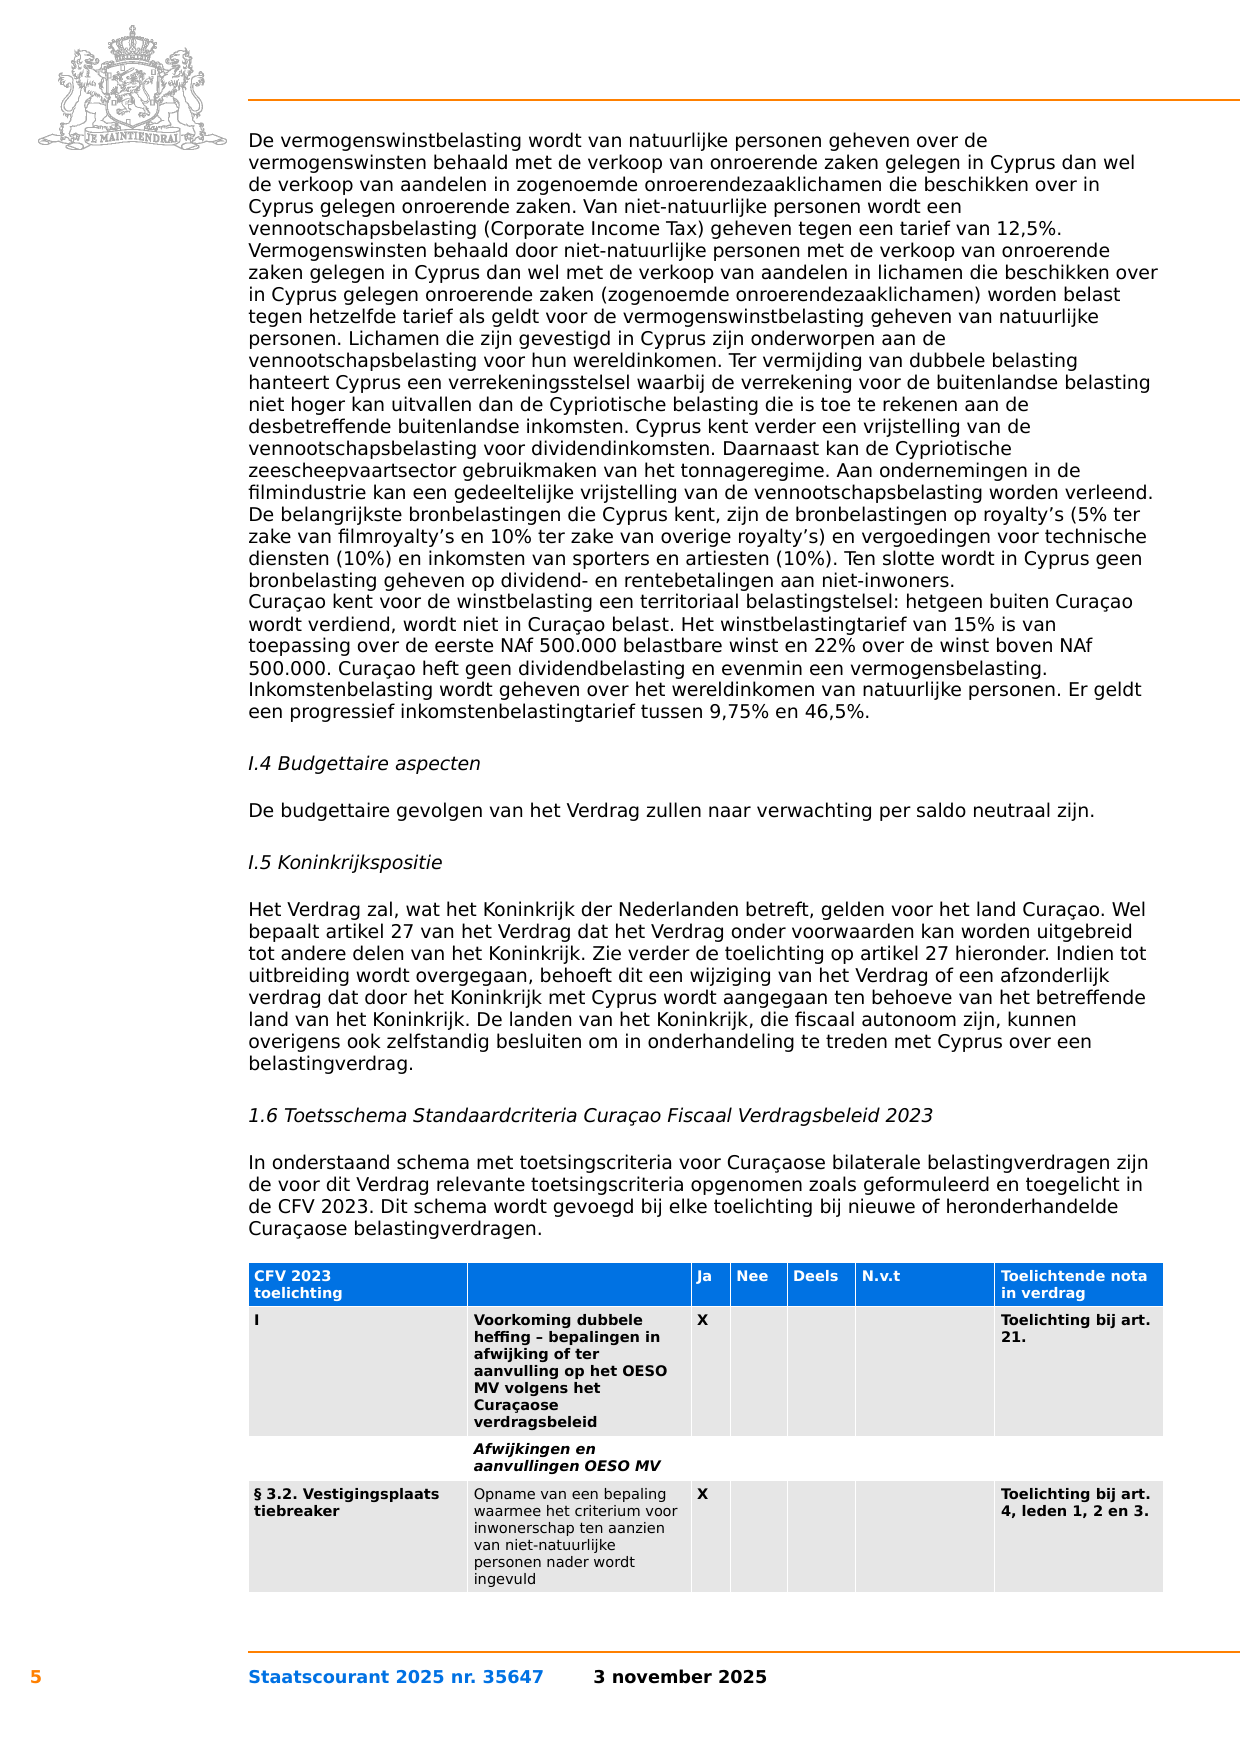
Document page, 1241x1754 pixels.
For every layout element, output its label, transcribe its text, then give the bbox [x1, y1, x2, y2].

subtitle I.4 Budgettaire aspecten [248, 753, 1163, 775]
table_header Nee [731, 1263, 787, 1306]
table_cell [731, 1481, 787, 1592]
table_cell Opname van een bepaling waarmee het criterium voor inwonerschap ten aanzien van niet-natuurlijke personen nader wordt ingevuld [468, 1481, 691, 1592]
table_cell [249, 1437, 467, 1480]
table_header [468, 1263, 691, 1306]
text Het Verdrag zal, wat het Koninkrijk der Nederlanden betreft, gelden voor het land Curaçao. Wel bepaalt artikel 27 van het Verdrag dat het Verdrag onder voorwaarden kan worden uitgebreid tot andere delen van het Koninkrijk. Zie verder de toelichting op artikel 27 hieronder. Indien tot uitbreiding wordt overgegaan, behoeft dit een wijziging van het Verdrag of een afzonderlijk verdrag dat door het Koninkrijk met Cyprus wordt aangegaan ten behoeve van het betreffende land van het Koninkrijk. De landen van het Koninkrijk, die fiscaal autonoom zijn, kunnen overigens ook zelfstandig besluiten om in onderhandeling te treden met Cyprus over een belastingverdrag. [248, 899, 1163, 1075]
subtitle I.5 Koninkrijkspositie [248, 852, 1163, 874]
table_cell [788, 1437, 855, 1480]
table_header Deels [788, 1263, 855, 1306]
text Curaçao kent voor de winstbelasting een territoriaal belastingstelsel: hetgeen buiten Curaçao wordt verdiend, wordt niet in Curaçao belast. Het winstbelastingtarief van 15% is van toepassing over de eerste NAf 500.000 belastbare winst en 22% over de winst boven NAf 500.000. Curaçao heft geen dividendbelasting en evenmin een vermogensbelasting. Inkomstenbelasting wordt geheven over het wereldinkomen van natuurlijke personen. Er geldt een progressief inkomstenbelastingtarief tussen 9,75% en 46,5%. [248, 591, 1163, 723]
table_cell [788, 1307, 855, 1436]
table_cell Voorkoming dubbele heffing – bepalingen in afwijking of ter aanvulling op het OESO MV volgens het Curaçaose verdragsbeleid [468, 1307, 691, 1436]
table_cell X [692, 1481, 730, 1592]
text In onderstaand schema met toetsingscriteria voor Curaçaose bilaterale belastingverdragen zijn de voor dit Verdrag relevante toetsingscriteria opgenomen zoals geformuleerd en toegelicht in de CFV 2023. Dit schema wordt gevoegd bij elke toelichting bij nieuwe of heronderhandelde Curaçaose belastingverdragen. [248, 1152, 1163, 1240]
table_cell [731, 1437, 787, 1480]
table_cell [995, 1437, 1163, 1480]
table_header CFV 2023 toelichting [249, 1263, 467, 1306]
table_header Toelichtende nota in verdrag [995, 1263, 1163, 1306]
table_cell Toelichting bij art. 4, leden 1, 2 en 3. [995, 1481, 1163, 1592]
table_cell I [249, 1307, 467, 1436]
text De budgettaire gevolgen van het Verdrag zullen naar verwachting per saldo neutraal zijn. [248, 800, 1163, 822]
table_cell [856, 1437, 994, 1480]
table_cell [856, 1481, 994, 1592]
picture [38, 25, 227, 150]
subtitle 1.6 Toetsschema Standaardcriteria Curaçao Fiscaal Verdragsbeleid 2023 [248, 1105, 1163, 1127]
text De vermogenswinstbelasting wordt van natuurlijke personen geheven over de vermogenswinsten behaald met de verkoop van onroerende zaken gelegen in Cyprus dan wel de verkoop van aandelen in zogenoemde onroerendezaaklichamen die beschikken over in Cyprus gelegen onroerende zaken. Van niet-natuurlijke personen wordt een vennootschapsbelasting (Corporate Income Tax) geheven tegen een tarief van 12,5%. Vermogenswinsten behaald door niet-natuurlijke personen met de verkoop van onroerende zaken gelegen in Cyprus dan wel met de verkoop van aandelen in lichamen die beschikken over in Cyprus gelegen onroerende zaken (zogenoemde onroerendezaaklichamen) worden belast tegen hetzelfde tarief als geldt voor de vermogenswinstbelasting geheven van natuurlijke personen. Lichamen die zijn gevestigd in Cyprus zijn onderworpen aan de vennootschapsbelasting voor hun wereldinkomen. Ter vermijding van dubbele belasting hanteert Cyprus een verrekeningsstelsel waarbij de verrekening voor de buitenlandse belasting niet hoger kan uitvallen dan de Cypriotische belasting die is toe te rekenen aan de desbetreffende buitenlandse inkomsten. Cyprus kent verder een vrijstelling van de vennootschapsbelasting voor dividendinkomsten. Daarnaast kan de Cypriotische zeescheepvaartsector gebruikmaken van het tonnageregime. Aan ondernemingen in de filmindustrie kan een gedeeltelijke vrijstelling van de vennootschapsbelasting worden verleend. De belangrijkste bronbelastingen die Cyprus kent, zijn de bronbelastingen op royalty’s (5% ter zake van filmroyalty’s en 10% ter zake van overige royalty’s) en vergoedingen voor technische diensten (10%) en inkomsten van sporters en artiesten (10%). Ten slotte wordt in Cyprus geen bronbelasting geheven op dividend- en rentebetalingen aan niet-inwoners. [248, 130, 1163, 591]
table_cell Toelichting bij art. 21. [995, 1307, 1163, 1436]
table_header N.v.t [856, 1263, 994, 1306]
table_cell Afwijkingen en aanvullingen OESO MV [468, 1437, 691, 1480]
table_header Ja [692, 1263, 730, 1306]
table_cell [692, 1437, 730, 1480]
table_cell [731, 1307, 787, 1436]
table_cell [788, 1481, 855, 1592]
table_cell [856, 1307, 994, 1436]
table_cell § 3.2. Vestigingsplaats tiebreaker [249, 1481, 467, 1592]
table_cell X [692, 1307, 730, 1436]
